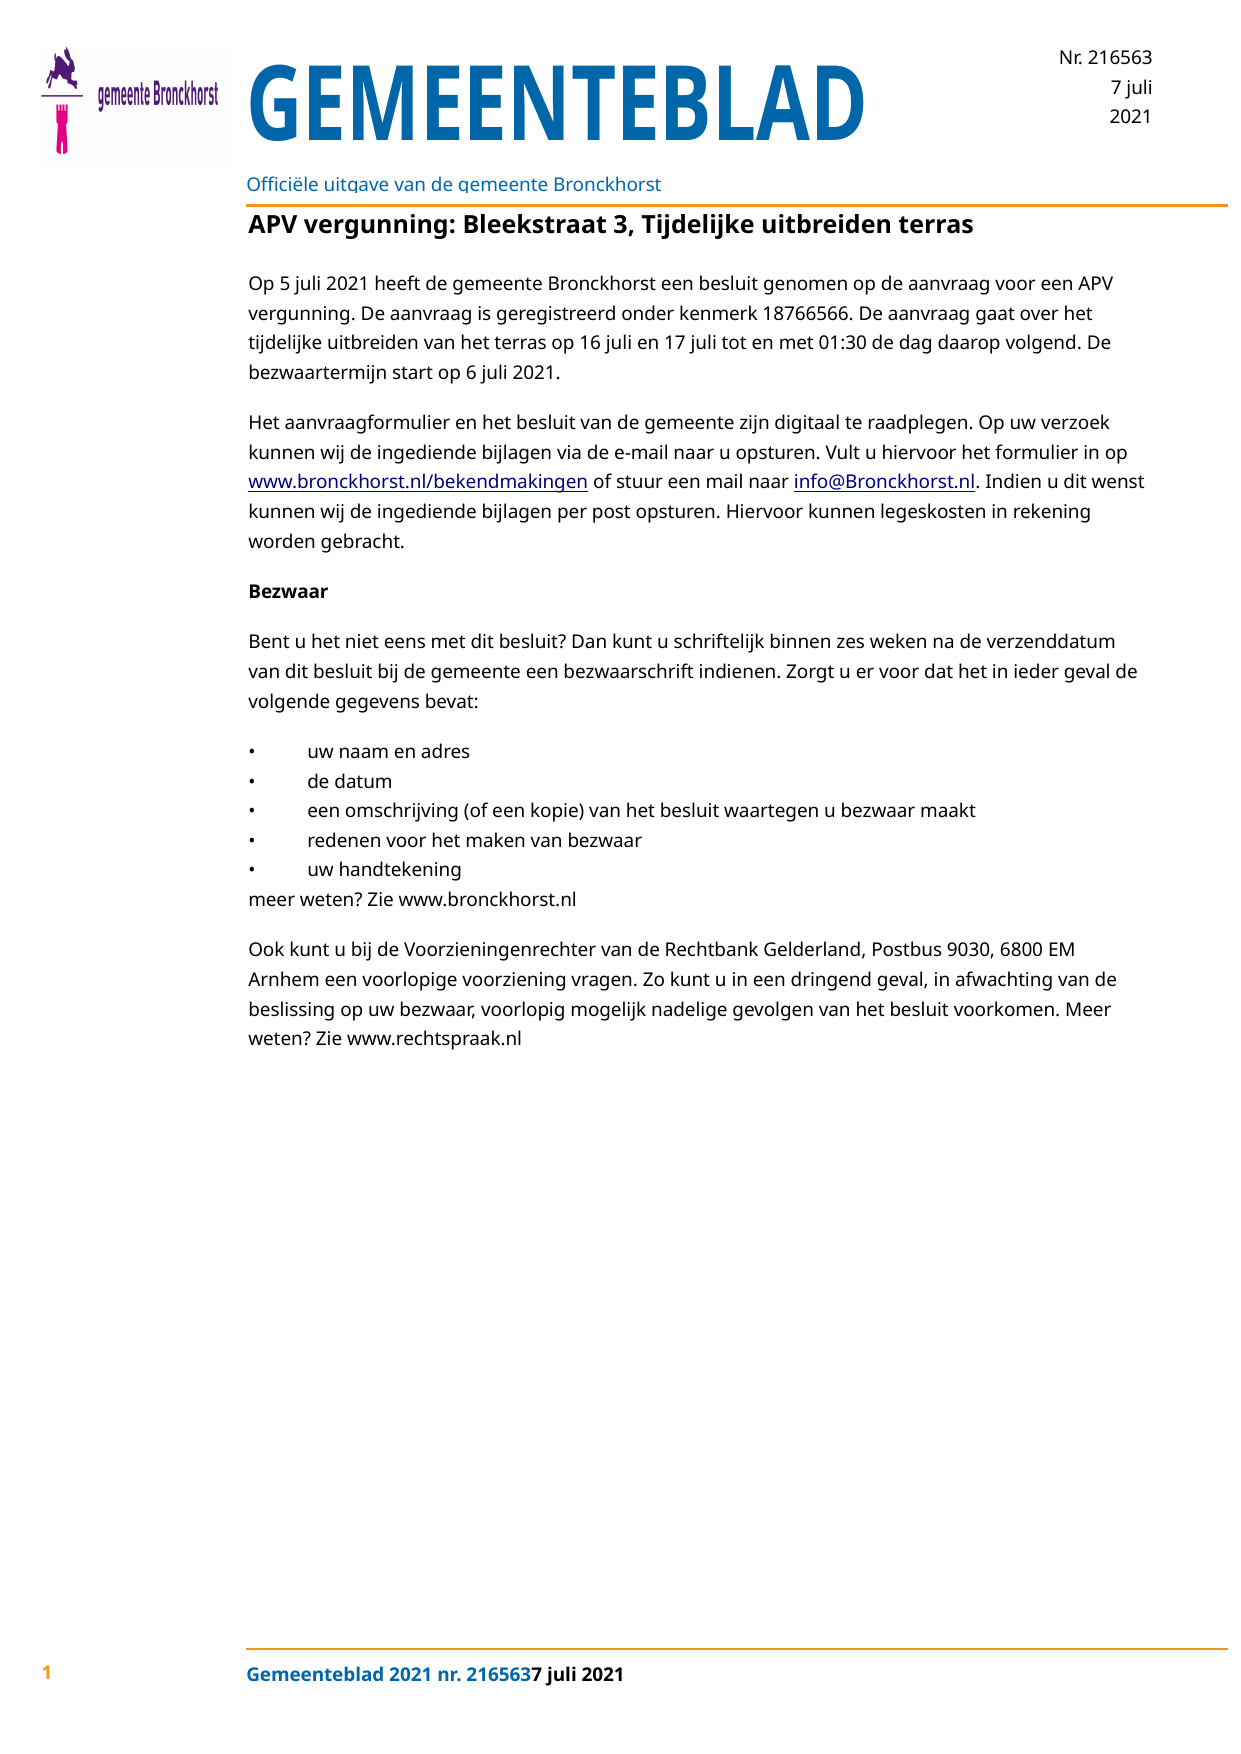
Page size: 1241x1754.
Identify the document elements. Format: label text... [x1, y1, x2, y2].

text Het aanvraagformulier en het besluit van de gemeente zijn digitaal te raadplegen. Op uw verzoek kunnen wij de ingediende bijlagen via de e-mail naar u opsturen. Vult u hiervoor het formulier in op www.bronckhorst.nl/bekendmakingen of stuur een mail naar info@Bronckhorst.nl. Indien u dit wenst kunnen wij de ingediende bijlagen per post opsturen. Hiervoor kunnen legeskosten in rekening worden gebracht. [248, 409, 1152, 553]
list de datum [248, 768, 1152, 793]
text Bent u het niet eens met dit besluit? Dan kunt u schriftelijk binnen zes weken na de verzenddatum van dit besluit bij de gemeente een bezwaarschrift indienen. Zorgt u er voor dat het in ieder geval de volgende gegevens bevat: [248, 629, 1152, 713]
list uw naam en adres [248, 738, 1152, 764]
list een omschrijving (of een kopie) van het besluit waartegen u bezwaar maakt [248, 797, 1152, 823]
text Bezwaar [248, 578, 1152, 604]
list redenen voor het maken van bezwaar [248, 827, 1152, 853]
text Ook kunt u bij de Voorzieningenrechter van de Rechtbank Gelderland, Postbus 9030, 6800 EM Arnhem een voorlopige voorziening vragen. Zo kunt u in een dringend geval, in afwachting van de beslissing op uw bezwaar, voorlopig mogelijk nadelige gevolgen van het besluit voorkomen. Meer weten? Zie www.rechtspraak.nl [248, 937, 1152, 1051]
text APV vergunning: Bleekstraat 3, Tijdelijke uitbreiden terras [248, 207, 1152, 241]
list uw handtekening [248, 857, 1152, 882]
text meer weten? Zie www.bronckhorst.nl [248, 886, 1152, 912]
text Op 5 juli 2021 heeft de gemeente Bronckhorst een besluit genomen op de aanvraag voor een APV vergunning. De aanvraag is geregistreerd onder kenmerk 18766566. De aanvraag gaat over het tijdelijke uitbreiden van het terras op 16 juli en 17 juli tot en met 01:30 de dag daarop volgend. De bezwaartermijn start op 6 juli 2021. [248, 270, 1152, 385]
picture [41, 47, 231, 172]
